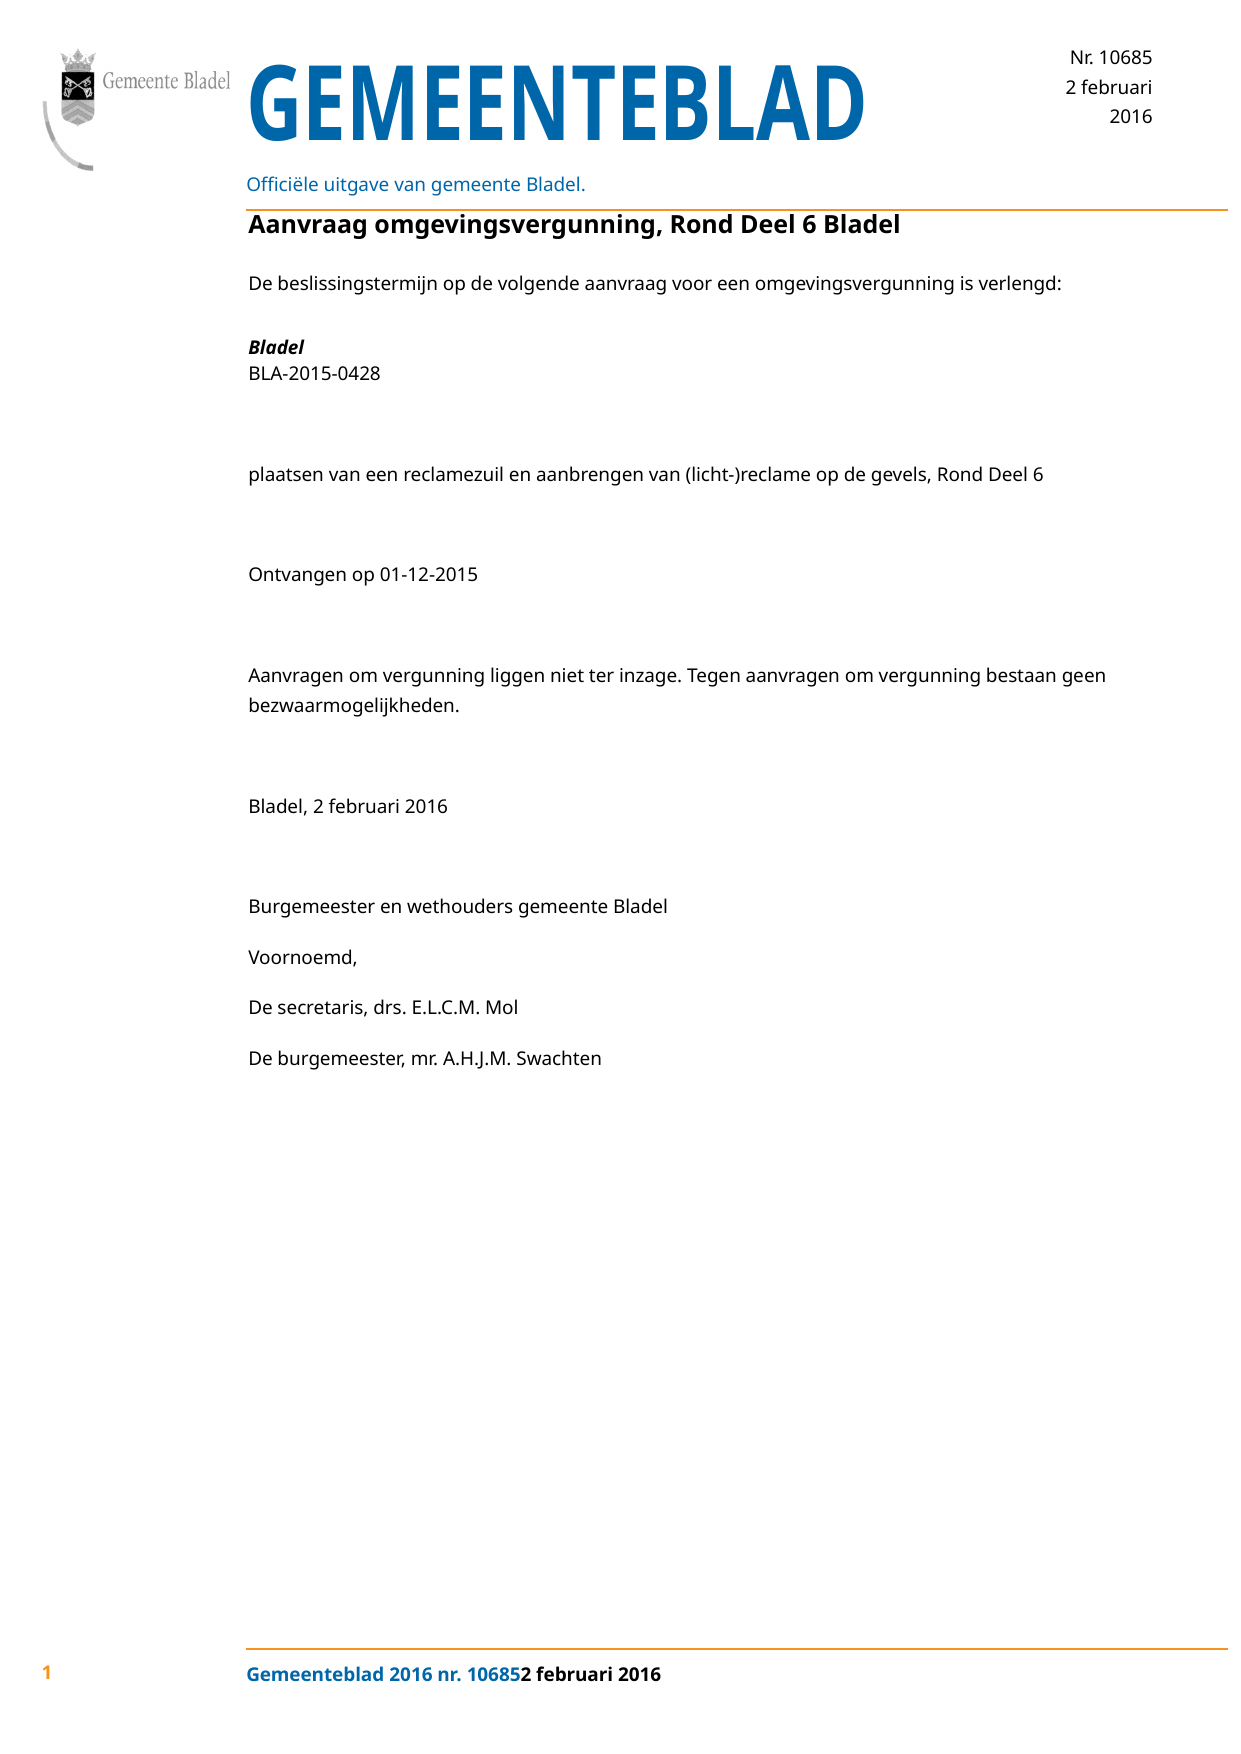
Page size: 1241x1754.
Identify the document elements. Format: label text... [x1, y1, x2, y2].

text Aanvraag omgevingsvergunning, Rond Deel 6 Bladel [248, 211, 1152, 241]
picture [41, 47, 231, 172]
text Voornoemd, [248, 944, 1152, 970]
text De beslissingstermijn op de volgende aanvraag voor een omgevingsvergunning is verlengd: [248, 270, 1152, 296]
text plaatsen van een reclamezuil en aanbrengen van (licht-)reclame op de gevels, Rond Deel 6 [248, 461, 1152, 487]
text Aanvragen om vergunning liggen niet ter inzage. Tegen aanvragen om vergunning bestaan geen bezwaarmogelijkheden. [248, 662, 1152, 718]
text Bladel, 2 februari 2016 [248, 793, 1152, 819]
text De burgemeester, mr. A.H.J.M. Swachten [248, 1045, 1152, 1071]
text De secretaris, drs. E.L.C.M. Mol [248, 994, 1152, 1020]
text Bladel [248, 334, 1152, 360]
text BLA-2015-0428 [248, 360, 1152, 386]
text Burgemeester en wethouders gemeente Bladel [248, 894, 1152, 919]
text Ontvangen op 01-12-2015 [248, 562, 1152, 587]
